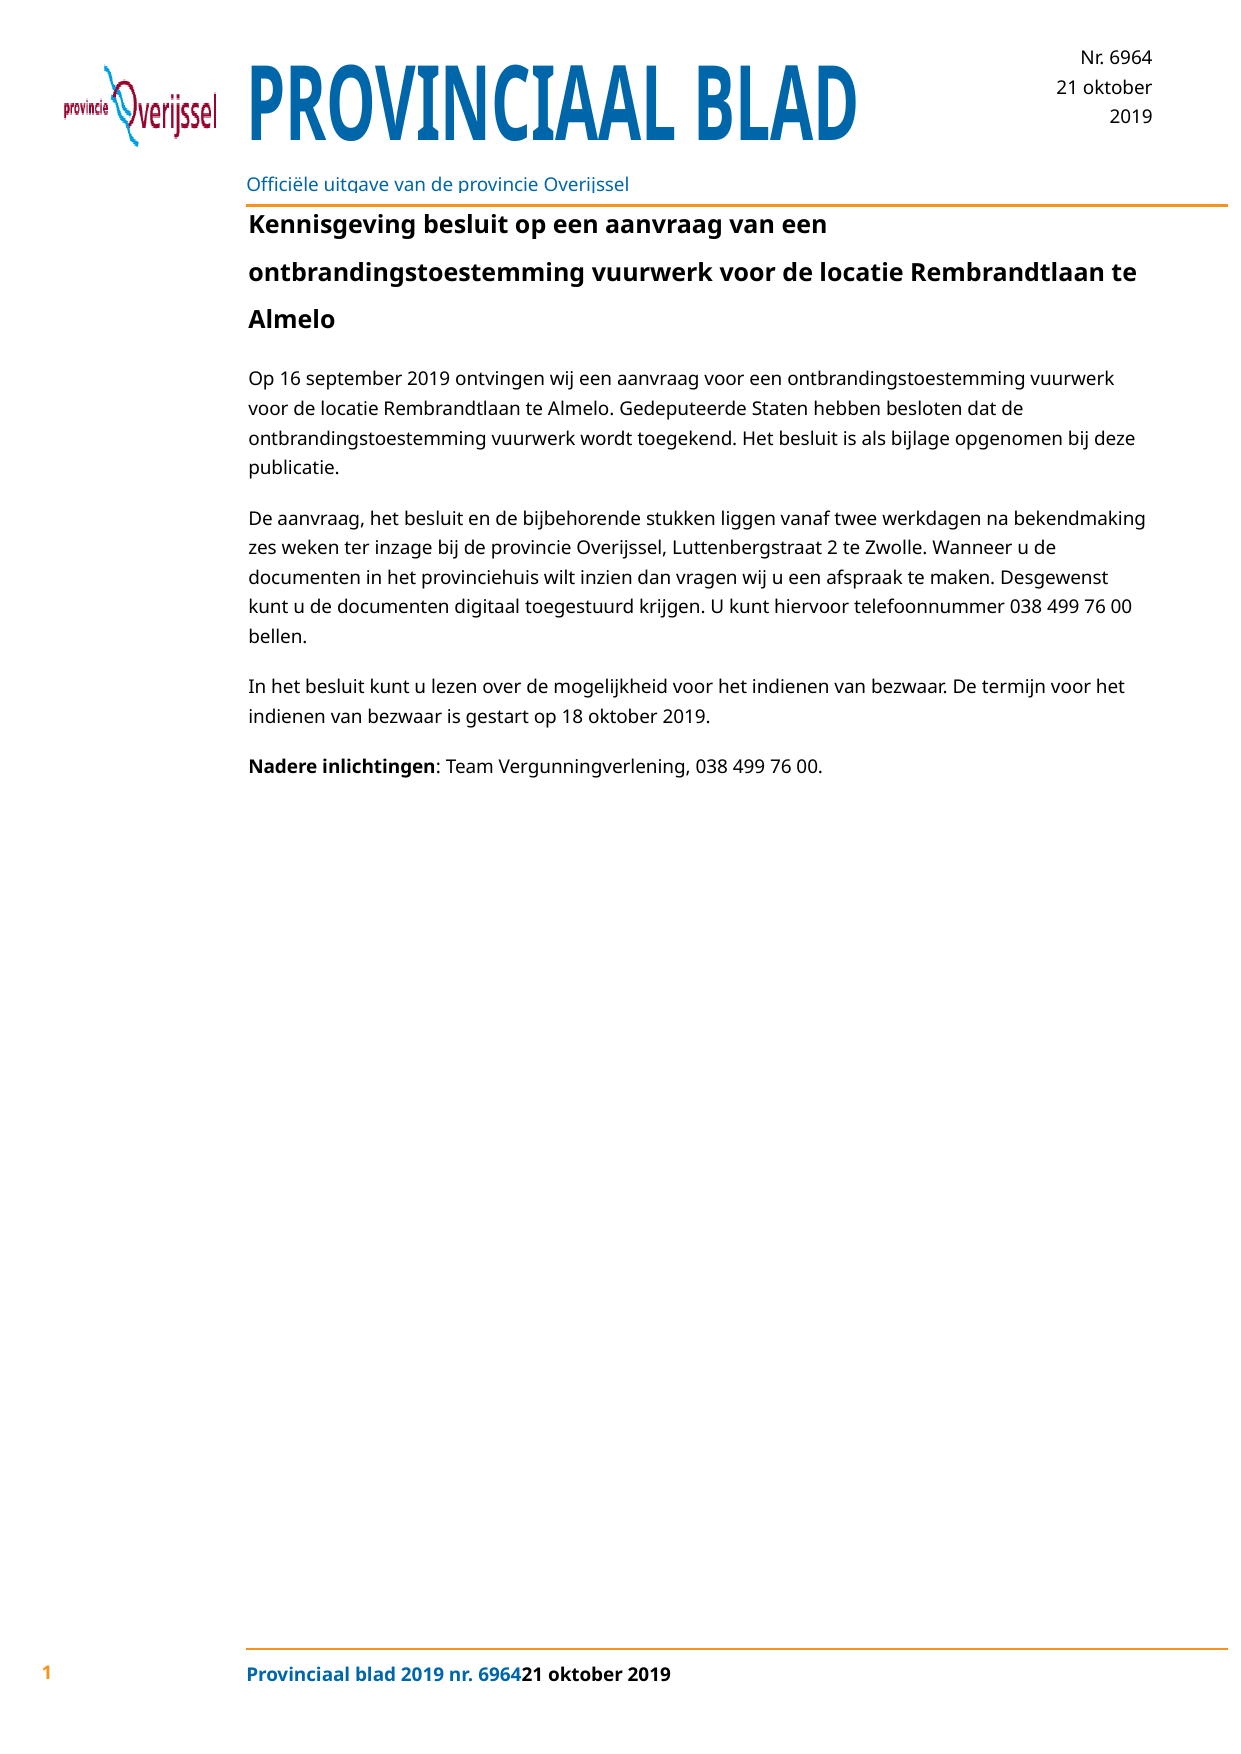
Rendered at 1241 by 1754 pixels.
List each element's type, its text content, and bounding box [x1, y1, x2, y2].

text Nadere inlichtingen: Team Vergunningverlening, 038 499 76 00. [248, 753, 1152, 779]
picture [41, 47, 231, 172]
text In het besluit kunt u lezen over de mogelijkheid voor het indienen van bezwaar. De termijn voor het indienen van bezwaar is gestart op 18 oktober 2019. [248, 673, 1152, 729]
text De aanvraag, het besluit en de bijbehorende stukken liggen vanaf twee werkdagen na bekendmaking zes weken ter inzage bij de provincie Overijssel, Luttenbergstraat 2 te Zwolle. Wanneer u de documenten in het provinciehuis wilt inzien dan vragen wij u een afspraak te maken. Desgewenst kunt u de documenten digitaal toegestuurd krijgen. U kunt hiervoor telefoonnummer 038 499 76 00 bellen. [248, 505, 1152, 649]
text Kennisgeving besluit op een aanvraag van een ontbrandingstoestemming vuurwerk voor de locatie Rembrandtlaan te Almelo [248, 207, 1152, 336]
text Op 16 september 2019 ontvingen wij een aanvraag voor een ontbrandingstoestemming vuurwerk voor de locatie Rembrandtlaan te Almelo. Gedeputeerde Staten hebben besloten dat de ontbrandingstoestemming vuurwerk wordt toegekend. Het besluit is als bijlage opgenomen bij deze publicatie. [248, 366, 1152, 480]
